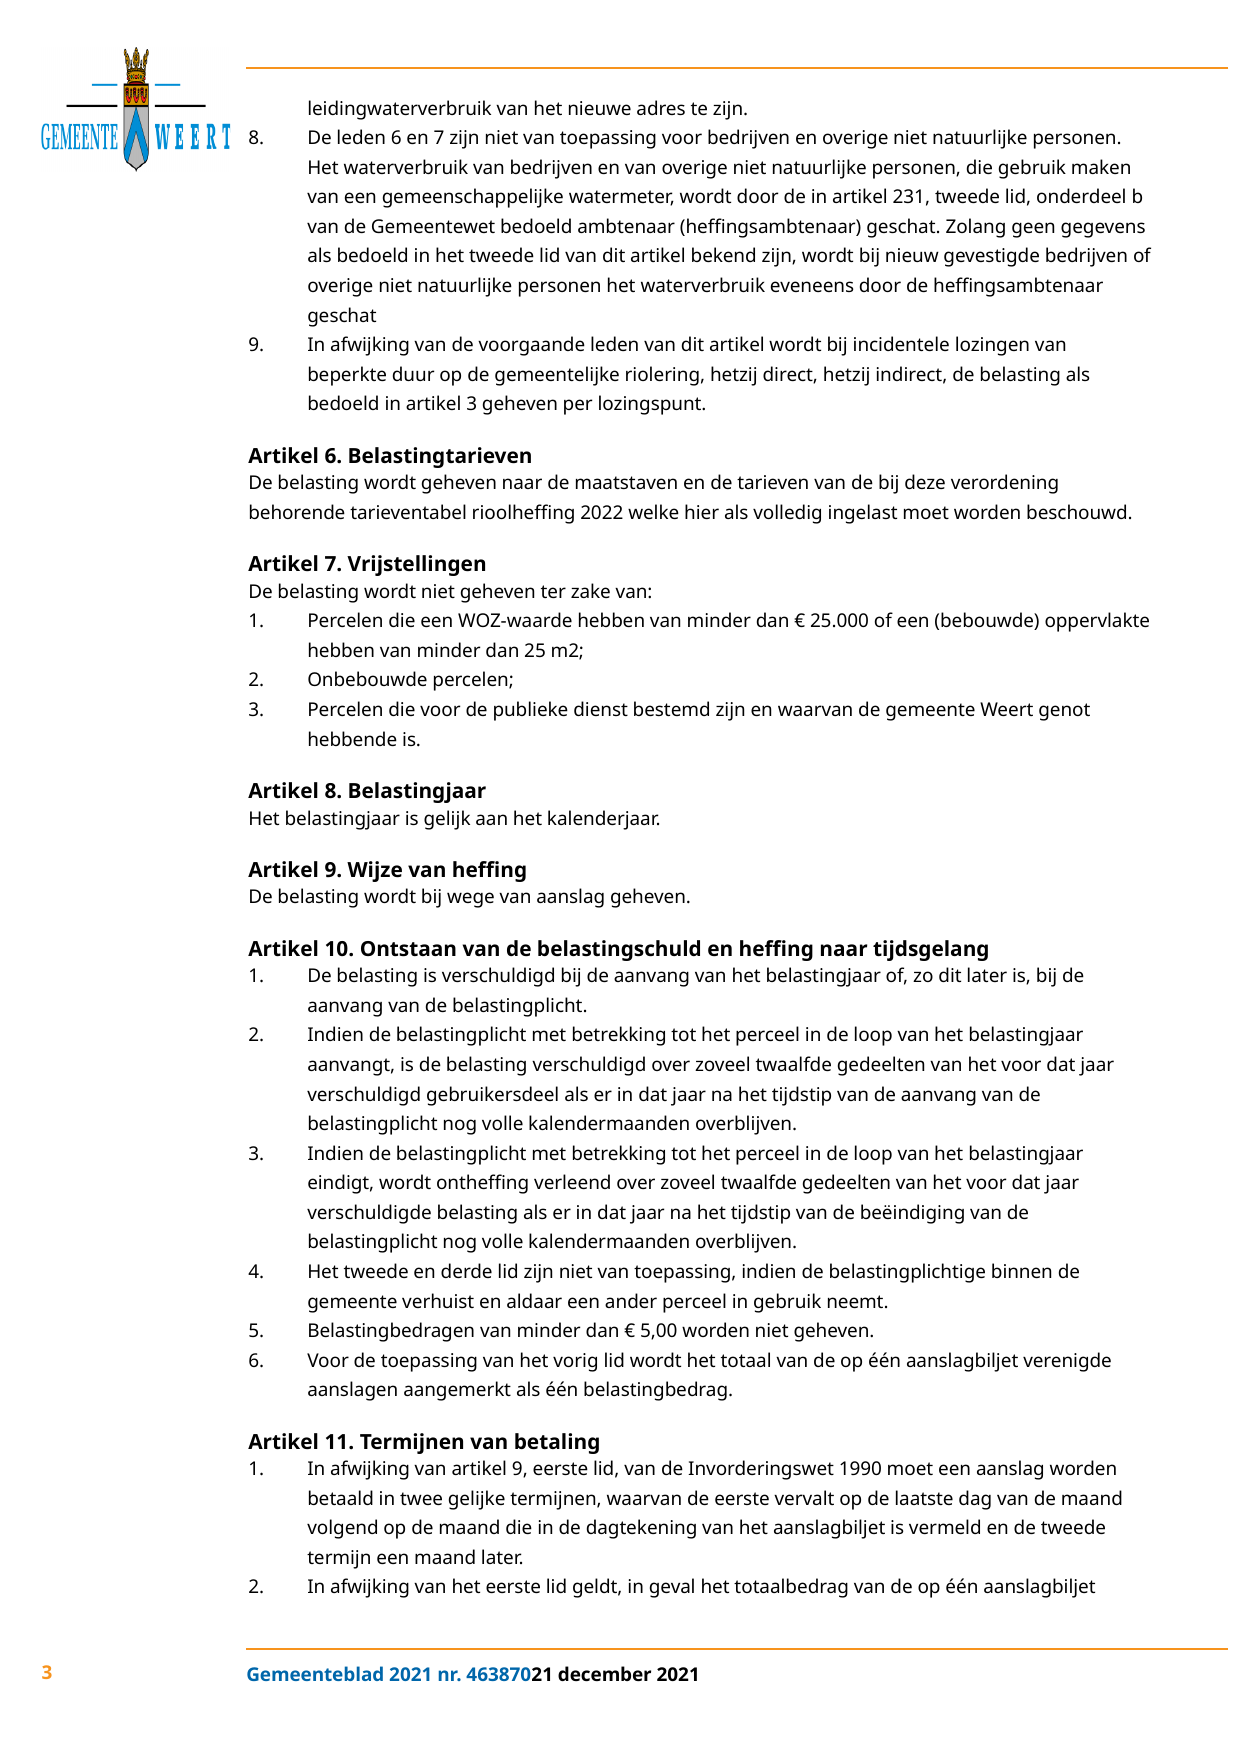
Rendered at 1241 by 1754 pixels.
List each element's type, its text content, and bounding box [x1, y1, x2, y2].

list Onbebouwde percelen; [248, 667, 1152, 692]
text Het belastingjaar is gelijk aan het kalenderjaar. [248, 805, 1152, 830]
text De belasting wordt geheven naar de maatstaven en de tarieven van de bij deze verordening behorende tarieventabel rioolheffing 2022 welke hier als volledig ingelast moet worden beschouwd. [248, 469, 1152, 525]
list Indien de belastingplicht met betrekking tot het perceel in de loop van het belastingjaar eindigt, wordt ontheffing verleend over zoveel twaalfde gedeelten van het voor dat jaar verschuldigde belasting als er in dat jaar na het tijdstip van de beëindiging van de belastingplicht nog volle kalendermaanden overblijven. [248, 1140, 1152, 1254]
text De belasting wordt bij wege van aanslag geheven. [248, 883, 1152, 909]
list In afwijking van het eerste lid geldt, in geval het totaalbedrag van de op één aanslagbiljet [248, 1574, 1152, 1599]
text Artikel 8. Belastingjaar [248, 776, 1152, 805]
text Artikel 7. Vrijstellingen [248, 549, 1152, 578]
list Percelen die voor de publieke dienst bestemd zijn en waarvan de gemeente Weert genot hebbende is. [248, 696, 1152, 752]
text Artikel 11. Termijnen van betaling [248, 1427, 1152, 1455]
text Artikel 6. Belastingtarieven [248, 441, 1152, 469]
list De leden 6 en 7 zijn niet van toepassing voor bedrijven en overige niet natuurlijke personen. Het waterverbruik van bedrijven en van overige niet natuurlijke personen, die gebruik maken van een gemeenschappelijke watermeter, wordt door de in artikel 231, tweede lid, onderdeel b van de Gemeentewet bedoeld ambtenaar (heffingsambtenaar) geschat. Zolang geen gegevens als bedoeld in het tweede lid van dit artikel bekend zijn, wordt bij nieuw gevestigde bedrijven of overige niet natuurlijke personen het waterverbruik eveneens door de heffingsambtenaar geschat [248, 124, 1152, 328]
list De belasting is verschuldigd bij de aanvang van het belastingjaar of, zo dit later is, bij de aanvang van de belastingplicht. [248, 962, 1152, 1018]
list Indien de belastingplicht met betrekking tot het perceel in de loop van het belastingjaar aanvangt, is de belasting verschuldigd over zoveel twaalfde gedeelten van het voor dat jaar verschuldigd gebruikersdeel als er in dat jaar na het tijdstip van de aanvang van de belastingplicht nog volle kalendermaanden overblijven. [248, 1022, 1152, 1136]
list Het tweede en derde lid zijn niet van toepassing, indien de belastingplichtige binnen de gemeente verhuist en aldaar een ander perceel in gebruik neemt. [248, 1258, 1152, 1313]
list Percelen die een WOZ-waarde hebben van minder dan € 25.000 of een (bebouwde) oppervlakte hebben van minder dan 25 m2; [248, 607, 1152, 663]
list In afwijking van artikel 9, eerste lid, van de Invorderingswet 1990 moet een aanslag worden betaald in twee gelijke termijnen, waarvan de eerste vervalt op de laatste dag van de maand volgend op de maand die in de dagtekening van het aanslagbiljet is vermeld en de tweede termijn een maand later. [248, 1455, 1152, 1570]
list Belastingbedragen van minder dan € 5,00 worden niet geheven. [248, 1317, 1152, 1343]
list In afwijking van de voorgaande leden van dit artikel wordt bij incidentele lozingen van beperkte duur op de gemeentelijke riolering, hetzij direct, hetzij indirect, de belasting als bedoeld in artikel 3 geheven per lozingspunt. [248, 331, 1152, 416]
text Artikel 9. Wijze van heffing [248, 855, 1152, 883]
picture [41, 47, 231, 172]
list Voor de toepassing van het vorig lid wordt het totaal van de op één aanslagbiljet verenigde aanslagen aangemerkt als één belastingbedrag. [248, 1347, 1152, 1402]
list leidingwaterverbruik van het nieuwe adres te zijn. [248, 95, 1152, 121]
text Artikel 10. Ontstaan van de belastingschuld en heffing naar tijdsgelang [248, 934, 1152, 962]
text De belasting wordt niet geheven ter zake van: [248, 578, 1152, 604]
